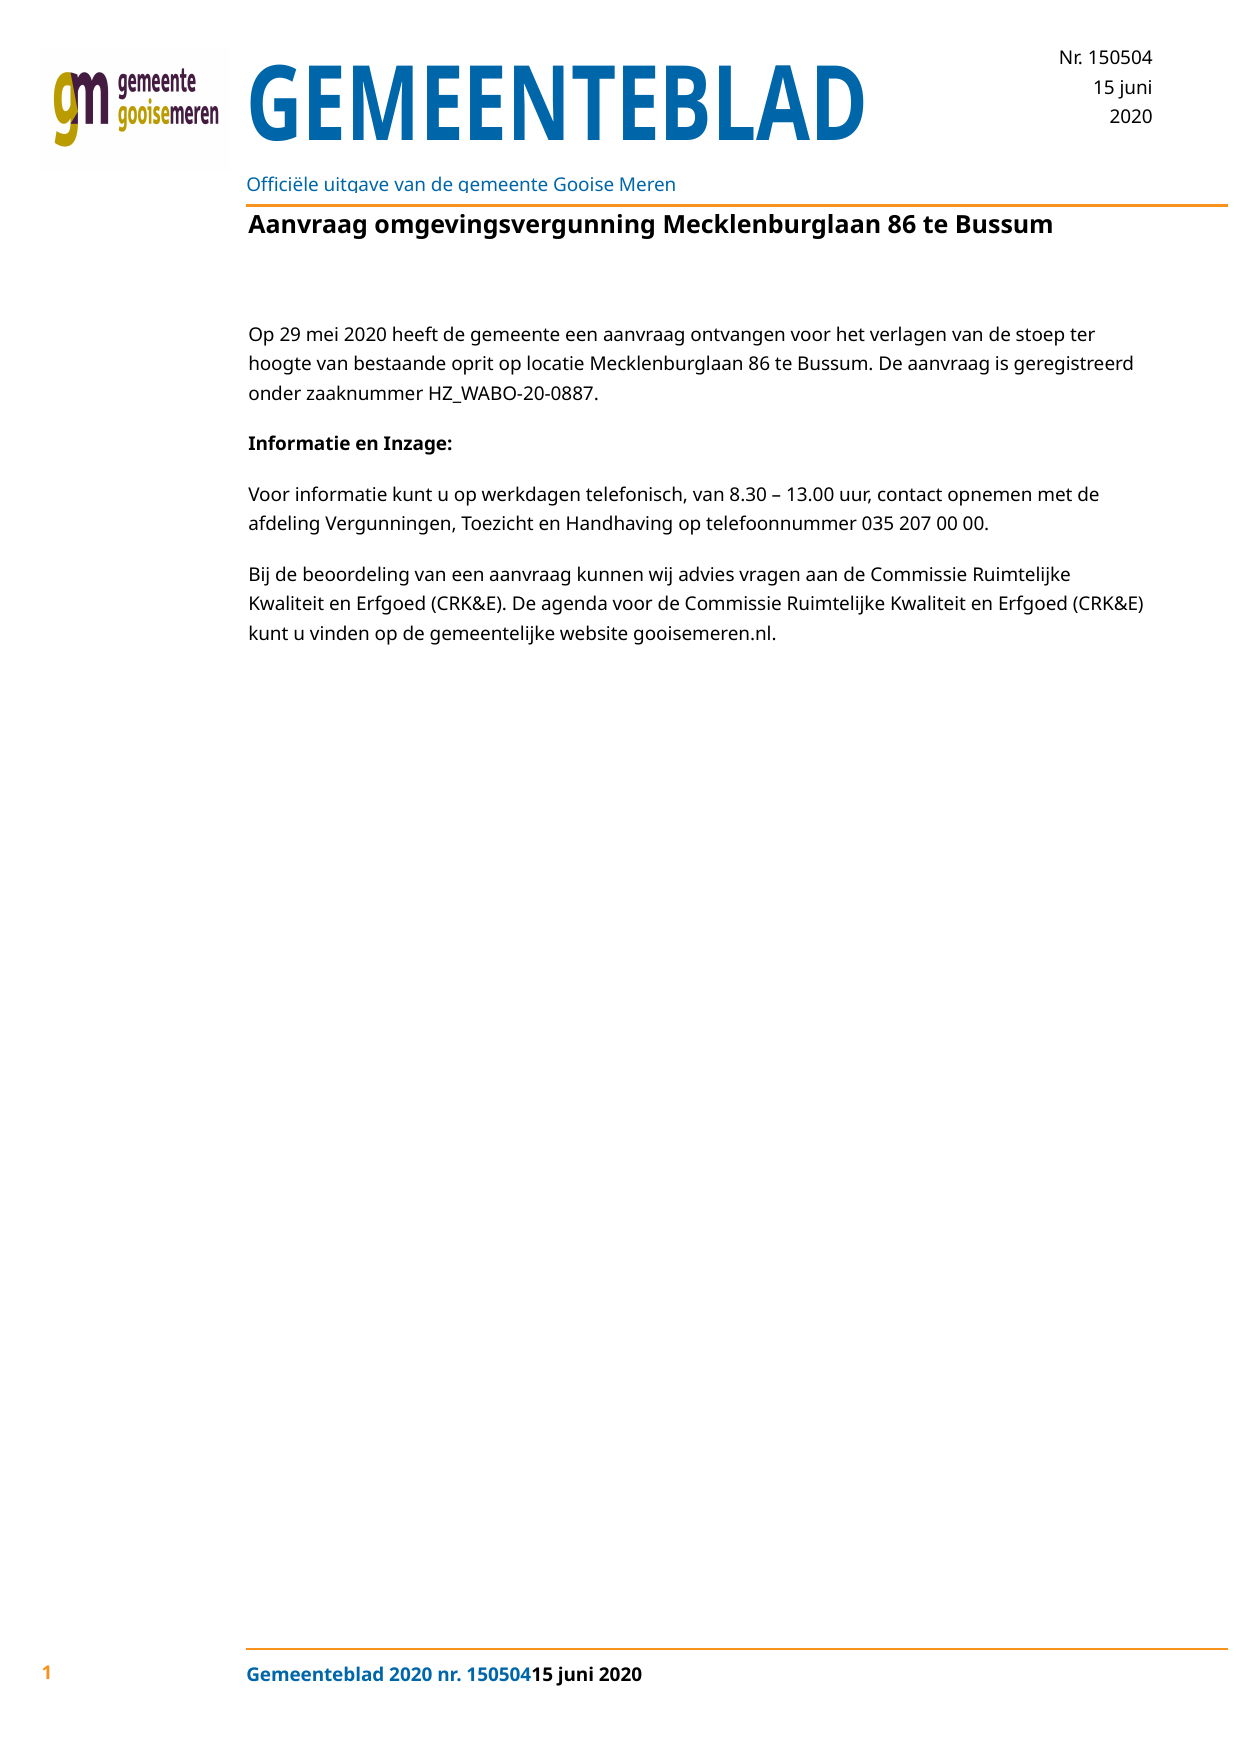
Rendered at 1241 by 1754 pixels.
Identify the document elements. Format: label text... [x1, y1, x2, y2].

text Informatie en Inzage: [248, 430, 1152, 456]
text Aanvraag omgevingsvergunning Mecklenburglaan 86 te Bussum [248, 207, 1152, 241]
text Voor informatie kunt u op werkdagen telefonisch, van 8.30 – 13.00 uur, contact opnemen met de afdeling Vergunningen, Toezicht en Handhaving op telefoonnummer 035 207 00 00. [248, 481, 1152, 536]
text Bij de beoordeling van een aanvraag kunnen wij advies vragen aan de Commissie Ruimtelijke Kwaliteit en Erfgoed (CRK&E). De agenda voor de Commissie Ruimtelijke Kwaliteit en Erfgoed (CRK&E) kunt u vinden op de gemeentelijke website gooisemeren.nl. [248, 561, 1152, 646]
text Op 29 mei 2020 heeft de gemeente een aanvraag ontvangen voor het verlagen van de stoep ter hoogte van bestaande oprit op locatie Mecklenburglaan 86 te Bussum. De aanvraag is geregistreerd onder zaaknummer HZ_WABO-20-0887. [248, 321, 1152, 406]
picture [41, 47, 231, 172]
